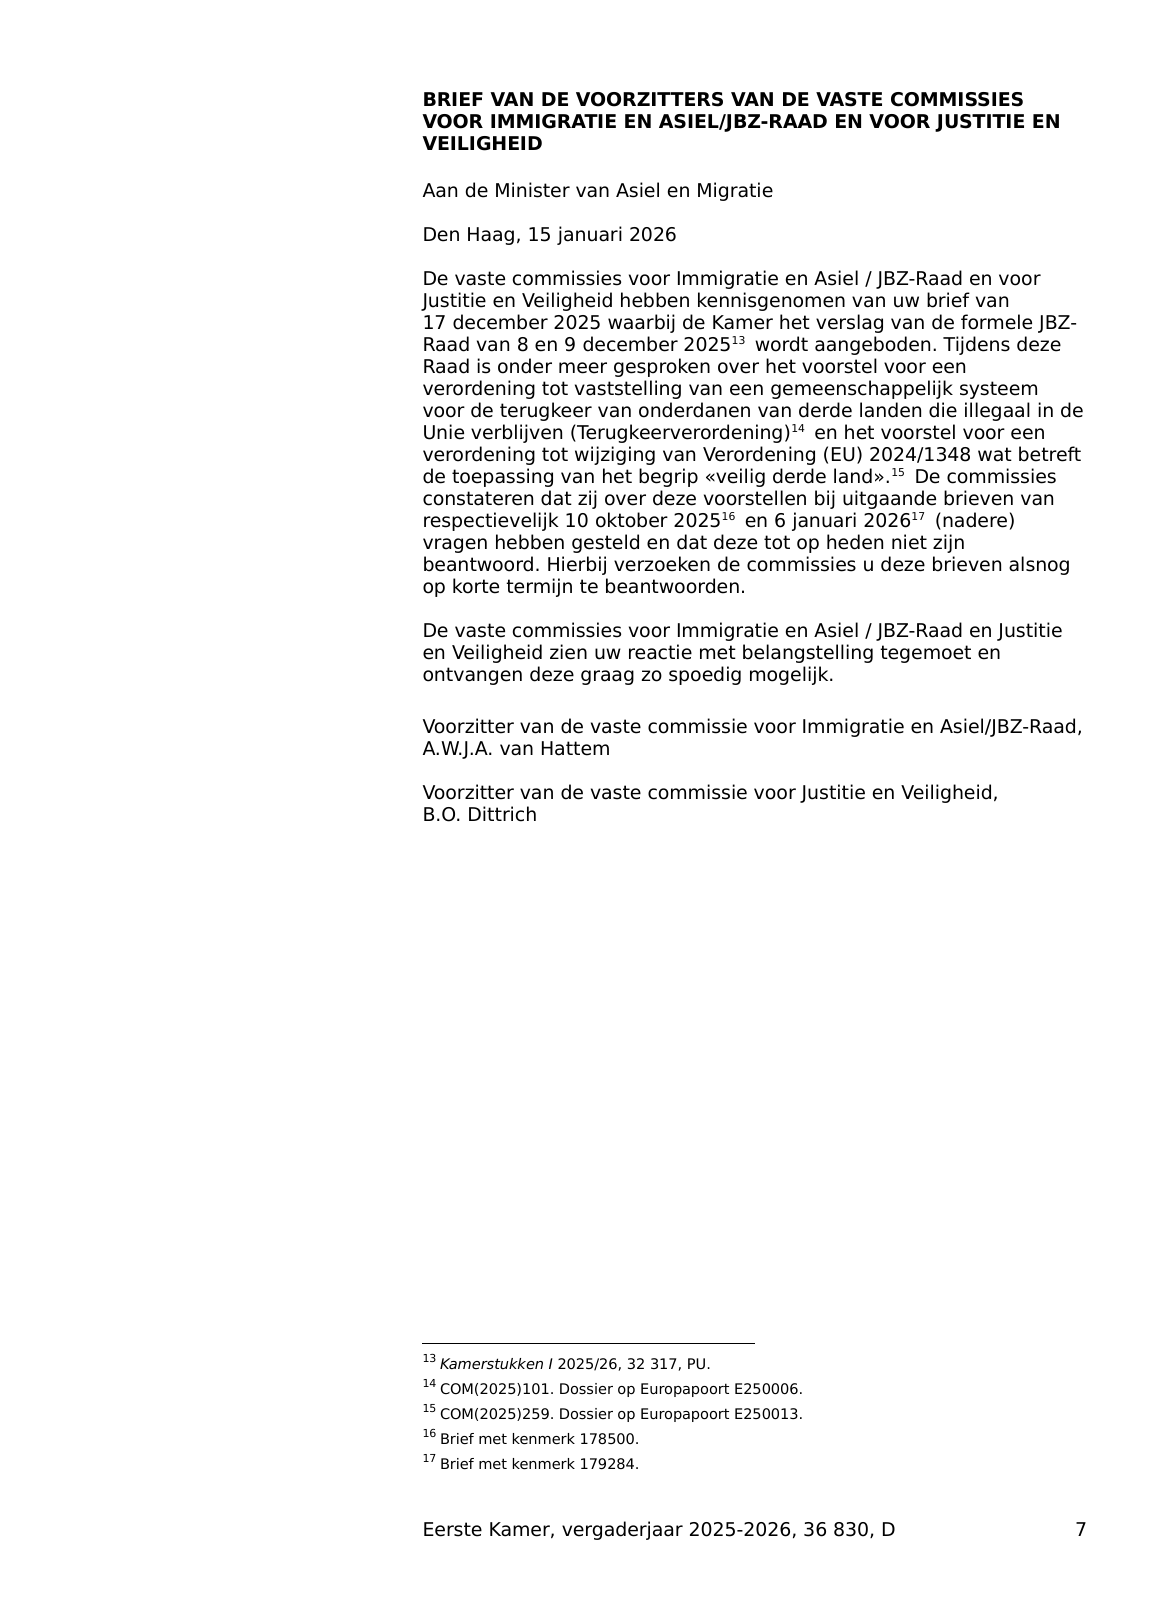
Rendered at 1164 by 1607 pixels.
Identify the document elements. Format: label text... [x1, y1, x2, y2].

text Kamerstukken I 2025/26, 32 317, PU. [422, 1352, 1087, 1374]
text COM(2025)101. Dossier op Europapoort E250006. [422, 1377, 1087, 1399]
text COM(2025)259. Dossier op Europapoort E250013. [422, 1402, 1087, 1424]
text Brief met kenmerk 179284. [422, 1452, 1087, 1474]
subtitle BRIEF VAN DE VOORZITTERS VAN DE VASTE COMMISSIES VOOR IMMIGRATIE EN ASIEL/JBZ-RAAD EN VOOR JUSTITIE EN VEILIGHEID [422, 89, 1087, 155]
text Aan de Minister van Asiel en Migratie [422, 180, 1087, 202]
text Voorzitter van de vaste commissie voor Justitie en Veiligheid, B.O. Dittrich [422, 782, 1087, 826]
text Den Haag, 15 januari 2026 [422, 224, 1087, 246]
text De vaste commissies voor Immigratie en Asiel / JBZ-Raad en Justitie en Veiligheid zien uw reactie met belangstelling tegemoet en ontvangen deze graag zo spoedig mogelijk. [422, 620, 1087, 686]
text Voorzitter van de vaste commissie voor Immigratie en Asiel/JBZ-Raad, A.W.J.A. van Hattem [422, 716, 1087, 760]
text Brief met kenmerk 178500. [422, 1427, 1087, 1449]
text De vaste commissies voor Immigratie en Asiel / JBZ-Raad en voor Justitie en Veiligheid hebben kennisgenomen van uw brief van 17 december 2025 waarbij de Kamer het verslag van de formele JBZ-Raad van 8 en 9 december 2025 wordt aangeboden. Tijdens deze Raad is onder meer gesproken over het voorstel voor een verordening tot vaststelling van een gemeenschappelijk systeem voor de terugkeer van onderdanen van derde landen die illegaal in de Unie verblijven (Terugkeerverordening) en het voorstel voor een verordening tot wijziging van Verordening (EU) 2024/1348 wat betreft de toepassing van het begrip «veilig derde land». De commissies constateren dat zij over deze voorstellen bij uitgaande brieven van respectievelijk 10 oktober 2025 en 6 januari 2026 (nadere) vragen hebben gesteld en dat deze tot op heden niet zijn beantwoord. Hierbij verzoeken de commissies u deze brieven alsnog op korte termijn te beantwoorden. [422, 268, 1087, 598]
